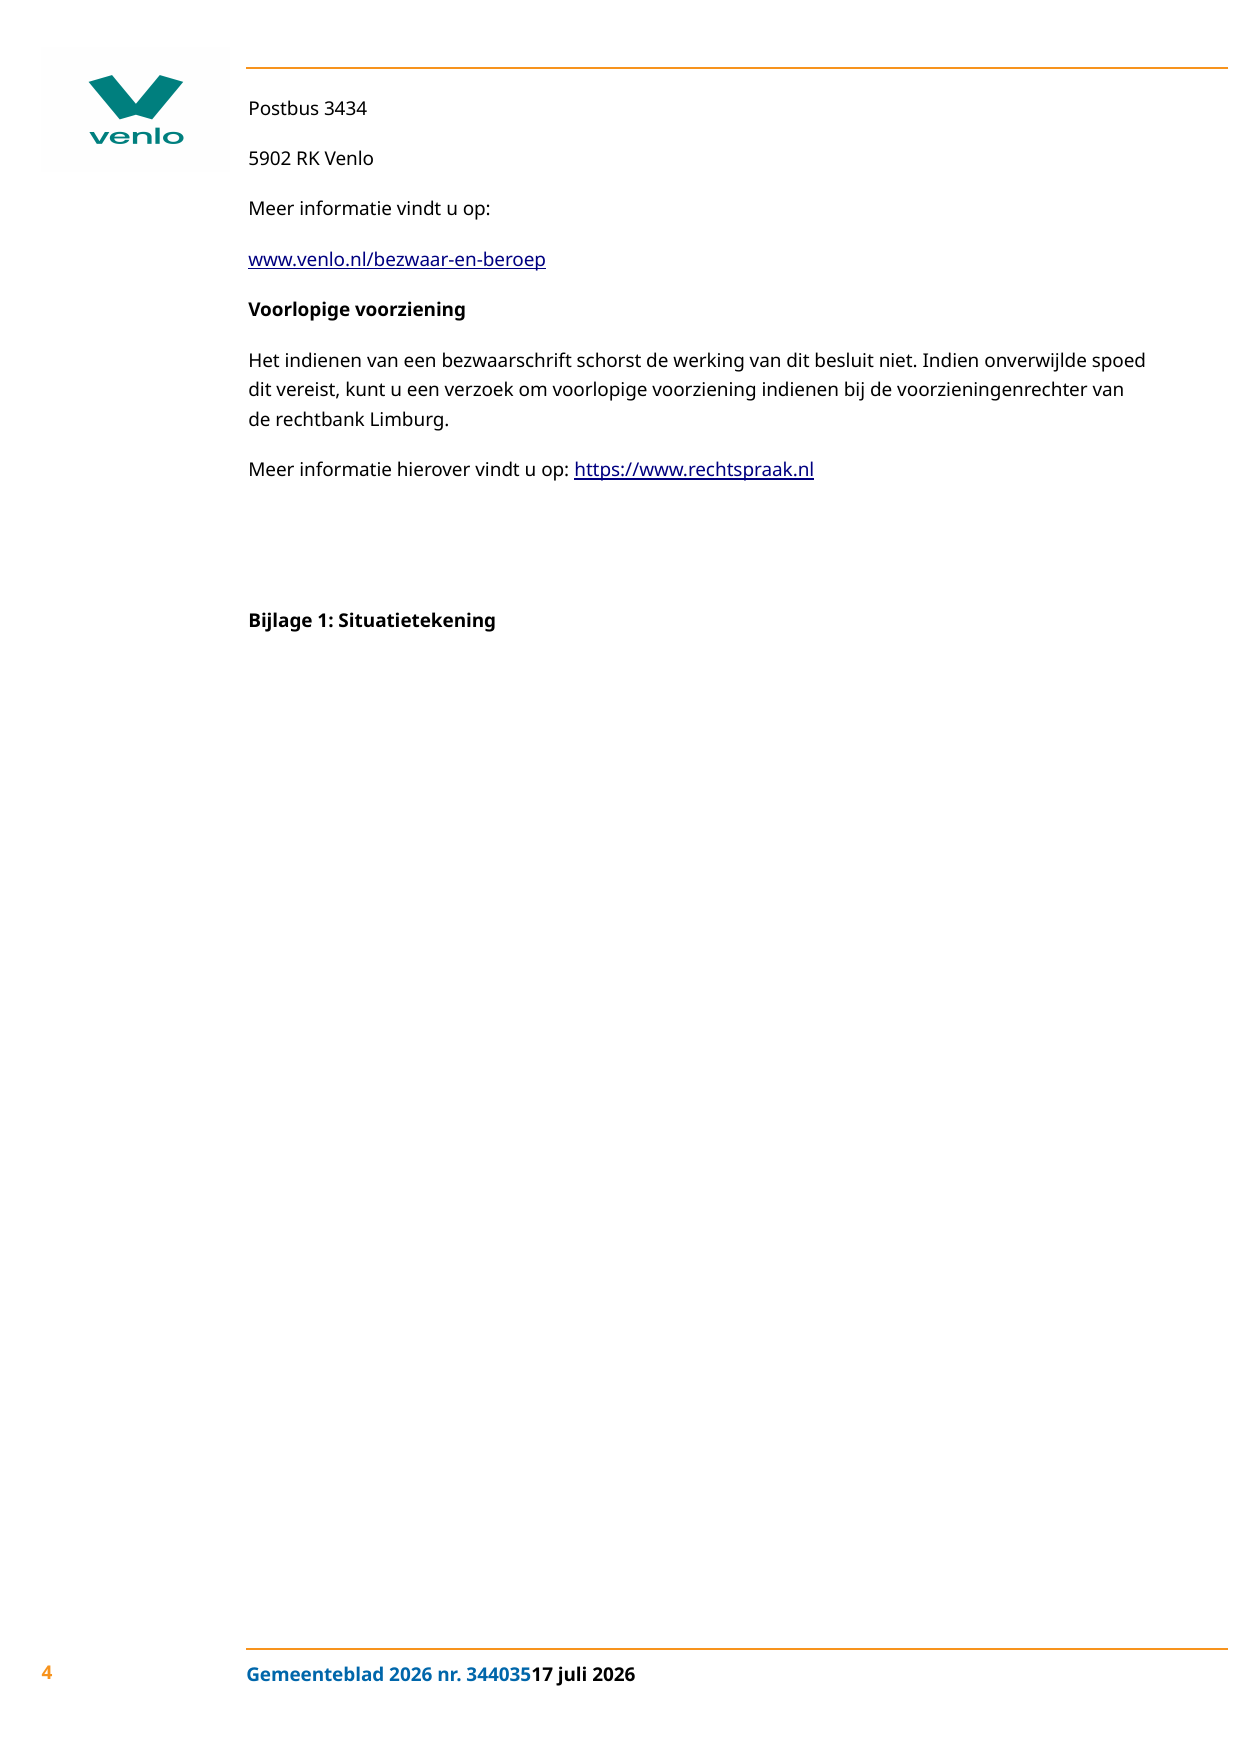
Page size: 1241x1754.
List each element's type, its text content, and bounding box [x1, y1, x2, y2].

text Bijlage 1: Situatietekening [248, 608, 1152, 633]
text 5902 RK Venlo [248, 145, 1152, 171]
text www.venlo.nl/bezwaar-en-beroep [248, 246, 1152, 272]
text Het indienen van een bezwaarschrift schorst de werking van dit besluit niet. Indien onverwijlde spoed dit vereist, kunt u een verzoek om voorlopige voorziening indienen bij de voorzieningenrechter van de rechtbank Limburg. [248, 347, 1152, 432]
text Meer informatie vindt u op: [248, 196, 1152, 221]
text Postbus 3434 [248, 95, 1152, 121]
text Meer informatie hierover vindt u op: https://www.rechtspraak.nl [248, 456, 1152, 482]
picture [41, 47, 231, 172]
text Voorlopige voorziening [248, 296, 1152, 322]
